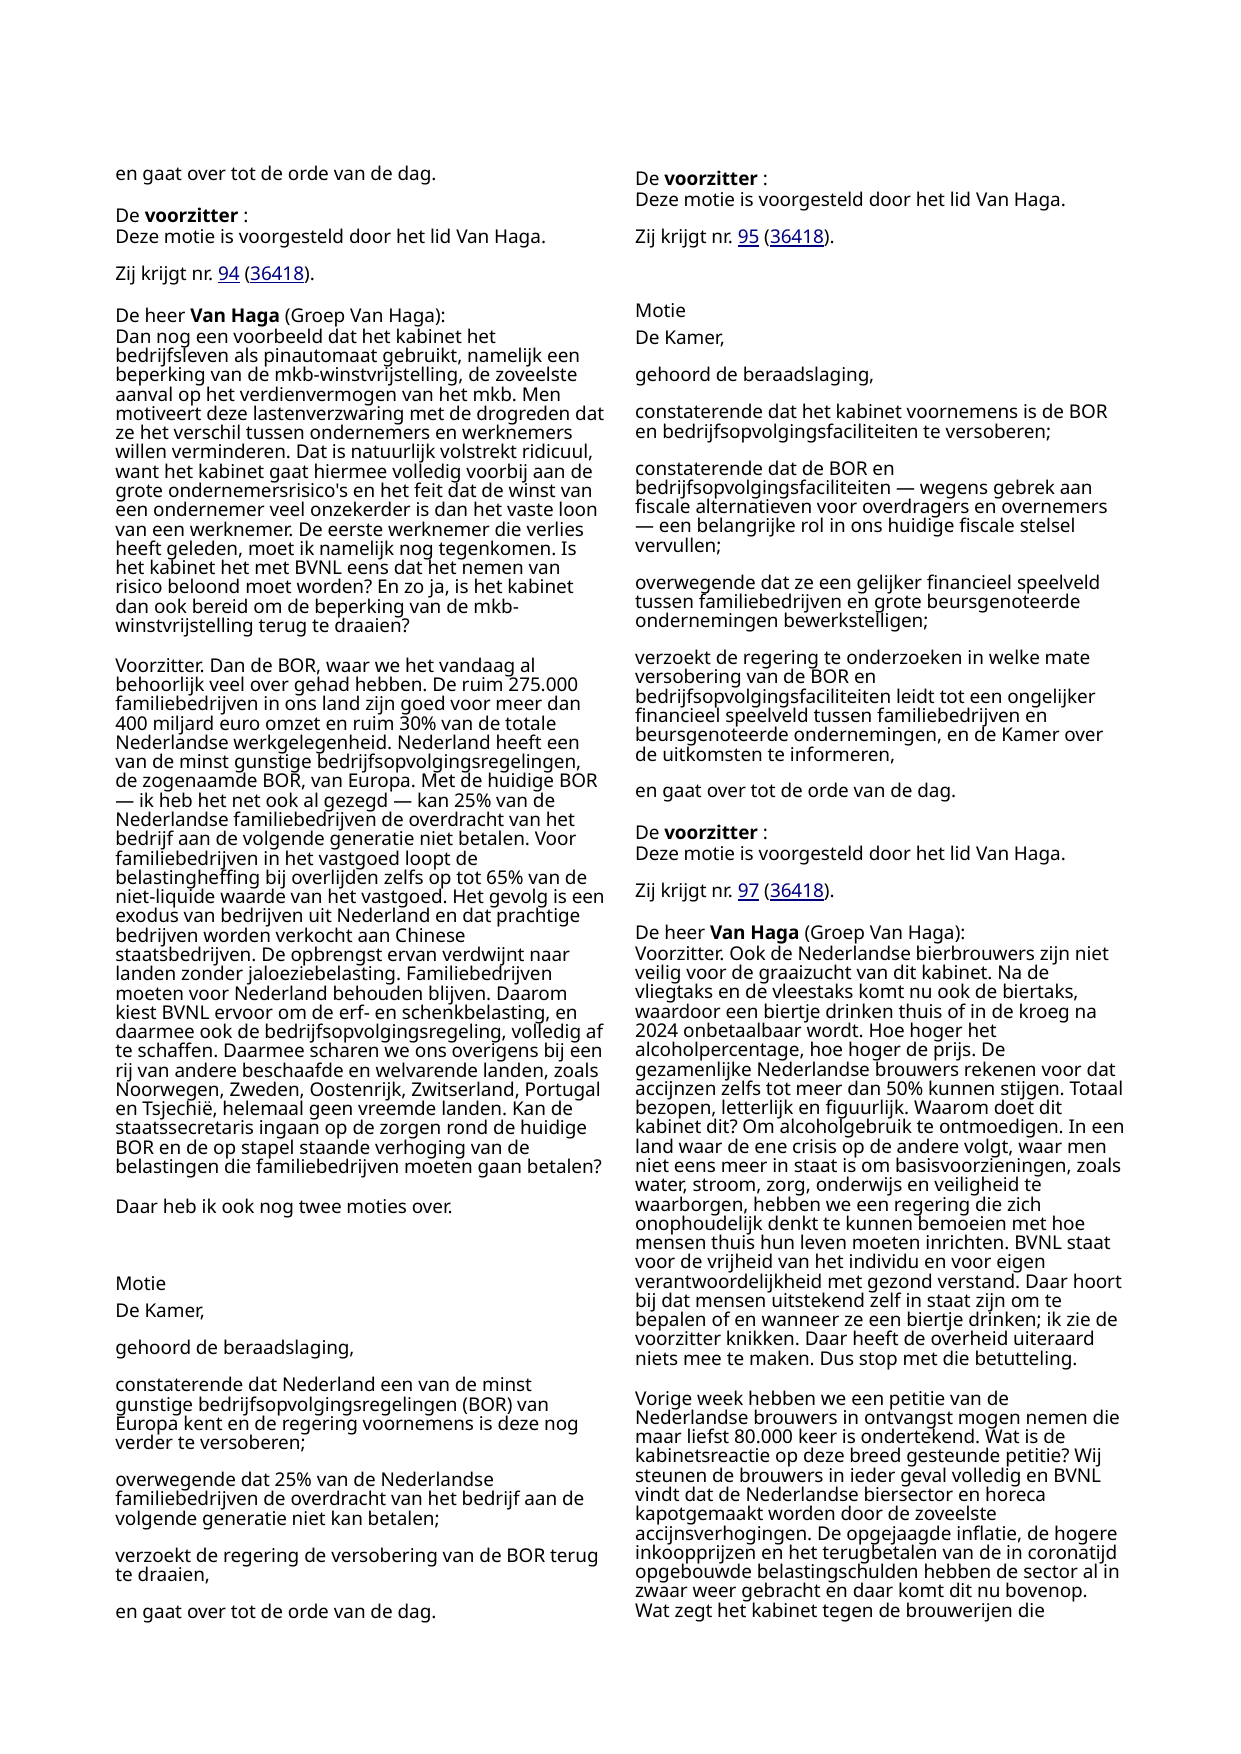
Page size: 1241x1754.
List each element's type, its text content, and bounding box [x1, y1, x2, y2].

text De heer Van Haga (Groep Van Haga): [635, 919, 1125, 945]
text De Kamer, [115, 1302, 605, 1322]
text Deze motie is voorgesteld door het lid Van Haga. [115, 228, 605, 247]
text Dan nog een voorbeeld dat het kabinet het bedrijfsleven als pinautomaat gebruikt, namelijk een beperking van de mkb-winstvrijstelling, de zoveelste aanval op het verdienvermogen van het mkb. Men motiveert deze lastenverzwaring met de drogreden dat ze het verschil tussen ondernemers en werknemers willen verminderen. Dat is natuurlijk volstrekt ridicuul, want het kabinet gaat hiermee volledig voorbij aan de grote ondernemersrisico's en het feit dat de winst van een ondernemer veel onzekerder is dan het vaste loon van een werknemer. De eerste werknemer die verlies heeft geleden, moet ik namelijk nog tegenkomen. Is het kabinet het met BVNL eens dat het nemen van risico beloond moet worden? En zo ja, is het kabinet dan ook bereid om de beperking van de mkb-winstvrijstelling terug te draaien? [115, 328, 605, 636]
text Vorige week hebben we een petitie van de Nederlandse brouwers in ontvangst mogen nemen die maar liefst 80.000 keer is ondertekend. Wat is de kabinetsreactie op deze breed gesteunde petitie? Wij steunen de brouwers in ieder geval volledig en BVNL vindt dat de Nederlandse biersector en horeca kapotgemaakt worden door de zoveelste accijnsverhogingen. De opgejaagde inflatie, de hogere inkoopprijzen en het terugbetalen van de in coronatijd opgebouwde belastingschulden hebben de sector al in zwaar weer gebracht en daar komt dit nu bovenop. Wat zegt het kabinet tegen de brouwerijen die [635, 1390, 1125, 1621]
text overwegende dat 25% van de Nederlandse familiebedrijven de overdracht van het bedrijf aan de volgende generatie niet kan betalen; [115, 1471, 605, 1529]
text Motie [115, 1271, 605, 1296]
text constaterende dat de BOR en bedrijfsopvolgingsfaciliteiten — wegens gebrek aan fiscale alternatieven voor overdragers en overnemers — een belangrijke rol in ons huidige fiscale stelsel vervullen; [635, 459, 1125, 556]
text Motie [635, 298, 1125, 323]
text en gaat over tot de orde van de dag. [635, 782, 1125, 802]
text Zij krijgt nr. 97 (36418). [635, 882, 1125, 901]
text constaterende dat het kabinet voornemens is de BOR en bedrijfsopvolgingsfaciliteiten te versoberen; [635, 403, 1125, 442]
text Zij krijgt nr. 94 (36418). [115, 265, 605, 284]
text Deze motie is voorgesteld door het lid Van Haga. [635, 845, 1125, 864]
text De voorzitter : [635, 165, 1125, 191]
text gehoord de beraadslaging, [635, 366, 1125, 386]
text Voorzitter. Ook de Nederlandse bierbrouwers zijn niet veilig voor de graaizucht van dit kabinet. Na de vliegtaks en de vleestaks komt nu ook de biertaks, waardoor een biertje drinken thuis of in de kroeg na 2024 onbetaalbaar wordt. Hoe hoger het alcoholpercentage, hoe hoger de prijs. De gezamenlijke Nederlandse brouwers rekenen voor dat accijnzen zelfs tot meer dan 50% kunnen stijgen. Totaal bezopen, letterlijk en figuurlijk. Waarom doet dit kabinet dit? Om alcoholgebruik te ontmoedigen. In een land waar de ene crisis op de andere volgt, waar men niet eens meer in staat is om basisvoorzieningen, zoals water, stroom, zorg, onderwijs en veiligheid te waarborgen, hebben we een regering die zich onophoudelijk denkt te kunnen bemoeien met hoe mensen thuis hun leven moeten inrichten. BVNL staat voor de vrijheid van het individu en voor eigen verantwoordelijkheid met gezond verstand. Daar hoort bij dat mensen uitstekend zelf in staat zijn om te bepalen of en wanneer ze een biertje drinken; ik zie de voorzitter knikken. Daar heeft de overheid uiteraard niets mee te maken. Dus stop met die betutteling. [635, 945, 1125, 1369]
text De voorzitter : [115, 202, 605, 228]
text De voorzitter : [635, 819, 1125, 845]
text gehoord de beraadslaging, [115, 1339, 605, 1358]
text De Kamer, [635, 329, 1125, 349]
text verzoekt de regering te onderzoeken in welke mate versobering van de BOR en bedrijfsopvolgingsfaciliteiten leidt tot een ongelijker financieel speelveld tussen familiebedrijven en beursgenoteerde ondernemingen, en de Kamer over de uitkomsten te informeren, [635, 649, 1125, 765]
text verzoekt de regering de versobering van de BOR terug te draaien, [115, 1547, 605, 1585]
text Deze motie is voorgesteld door het lid Van Haga. [635, 191, 1125, 210]
text Voorzitter. Dan de BOR, waar we het vandaag al behoorlijk veel over gehad hebben. De ruim 275.000 familiebedrijven in ons land zijn goed voor meer dan 400 miljard euro omzet en ruim 30% van de totale Nederlandse werkgelegenheid. Nederland heeft een van de minst gunstige bedrijfsopvolgingsregelingen, de zogenaamde BOR, van Europa. Met de huidige BOR — ik heb het net ook al gezegd — kan 25% van de Nederlandse familiebedrijven de overdracht van het bedrijf aan de volgende generatie niet betalen. Voor familiebedrijven in het vastgoed loopt de belastingheffing bij overlijden zelfs op tot 65% van de niet-liquide waarde van het vastgoed. Het gevolg is een exodus van bedrijven uit Nederland en dat prachtige bedrijven worden verkocht aan Chinese staatsbedrijven. De opbrengst ervan verdwijnt naar landen zonder jaloeziebelasting. Familiebedrijven moeten voor Nederland behouden blijven. Daarom kiest BVNL ervoor om de erf- en schenkbelasting, en daarmee ook de bedrijfsopvolgingsregeling, volledig af te schaffen. Daarmee scharen we ons overigens bij een rij van andere beschaafde en welvarende landen, zoals Noorwegen, Zweden, Oostenrijk, Zwitserland, Portugal en Tsjechië, helemaal geen vreemde landen. Kan de staatssecretaris ingaan op de zorgen rond de huidige BOR en de op stapel staande verhoging van de belastingen die familiebedrijven moeten gaan betalen? [115, 657, 605, 1177]
text en gaat over tot de orde van de dag. [115, 1603, 605, 1622]
text Daar heb ik ook nog twee moties over. [115, 1198, 605, 1217]
text constaterende dat Nederland een van de minst gunstige bedrijfsopvolgingsregelingen (BOR) van Europa kent en de regering voornemens is deze nog verder te versoberen; [115, 1376, 605, 1453]
text Zij krijgt nr. 95 (36418). [635, 228, 1125, 247]
text overwegende dat ze een gelijker financieel speelveld tussen familiebedrijven en grote beursgenoteerde ondernemingen bewerkstelligen; [635, 574, 1125, 631]
text De heer Van Haga (Groep Van Haga): [115, 302, 605, 328]
text en gaat over tot de orde van de dag. [115, 165, 605, 184]
